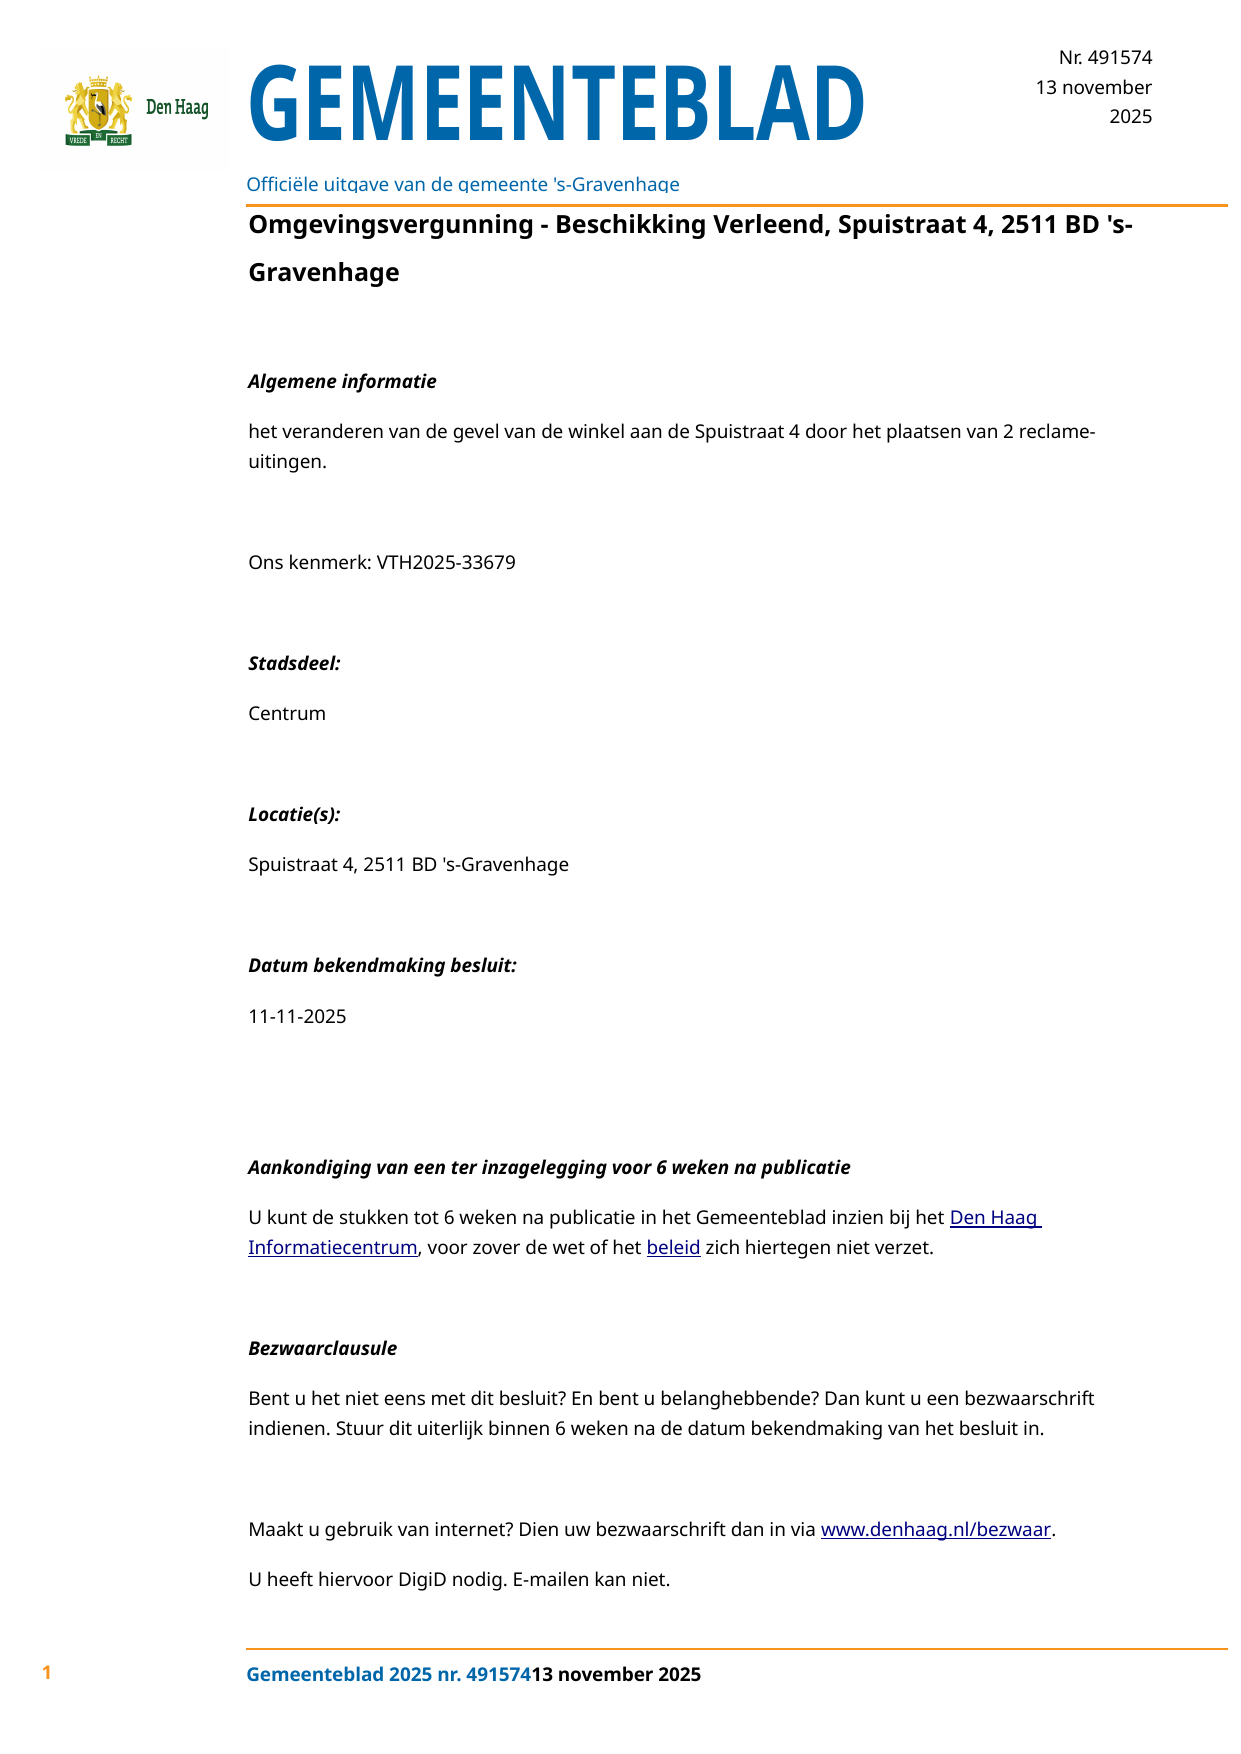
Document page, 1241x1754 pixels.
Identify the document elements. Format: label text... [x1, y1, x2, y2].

text Algemene informatie [248, 368, 1152, 394]
text Bezwaarclausule [248, 1335, 1152, 1361]
text Bent u het niet eens met dit besluit? En bent u belanghebbende? Dan kunt u een bezwaarschrift indienen. Stuur dit uiterlijk binnen 6 weken na de datum bekendmaking van het besluit in. [248, 1385, 1152, 1441]
text Locatie(s): [248, 801, 1152, 827]
text het veranderen van de gevel van de winkel aan de Spuistraat 4 door het plaatsen van 2 reclame-uitingen. [248, 419, 1152, 474]
text Datum bekendmaking besluit: [248, 952, 1152, 978]
text Maakt u gebruik van internet? Dien uw bezwaarschrift dan in via www.denhaag.nl/bezwaar. [248, 1516, 1152, 1542]
text Omgevingsvergunning - Beschikking Verleend, Spuistraat 4, 2511 BD 's-Gravenhage [248, 207, 1152, 288]
text Stadsdeel: [248, 650, 1152, 676]
text U heeft hiervoor DigiD nodig. E-mailen kan niet. [248, 1566, 1152, 1592]
text U kunt de stukken tot 6 weken na publicatie in het Gemeenteblad inzien bij het Den Haag Informatiecentrum, voor zover de wet of het beleid zich hiertegen niet verzet. [248, 1204, 1152, 1260]
text Aankondiging van een ter inzagelegging voor 6 weken na publicatie [248, 1154, 1152, 1180]
text Ons kenmerk: VTH2025-33679 [248, 549, 1152, 575]
text Spuistraat 4, 2511 BD 's-Gravenhage [248, 852, 1152, 877]
text 11-11-2025 [248, 1003, 1152, 1029]
text Centrum [248, 700, 1152, 726]
picture [41, 47, 231, 172]
